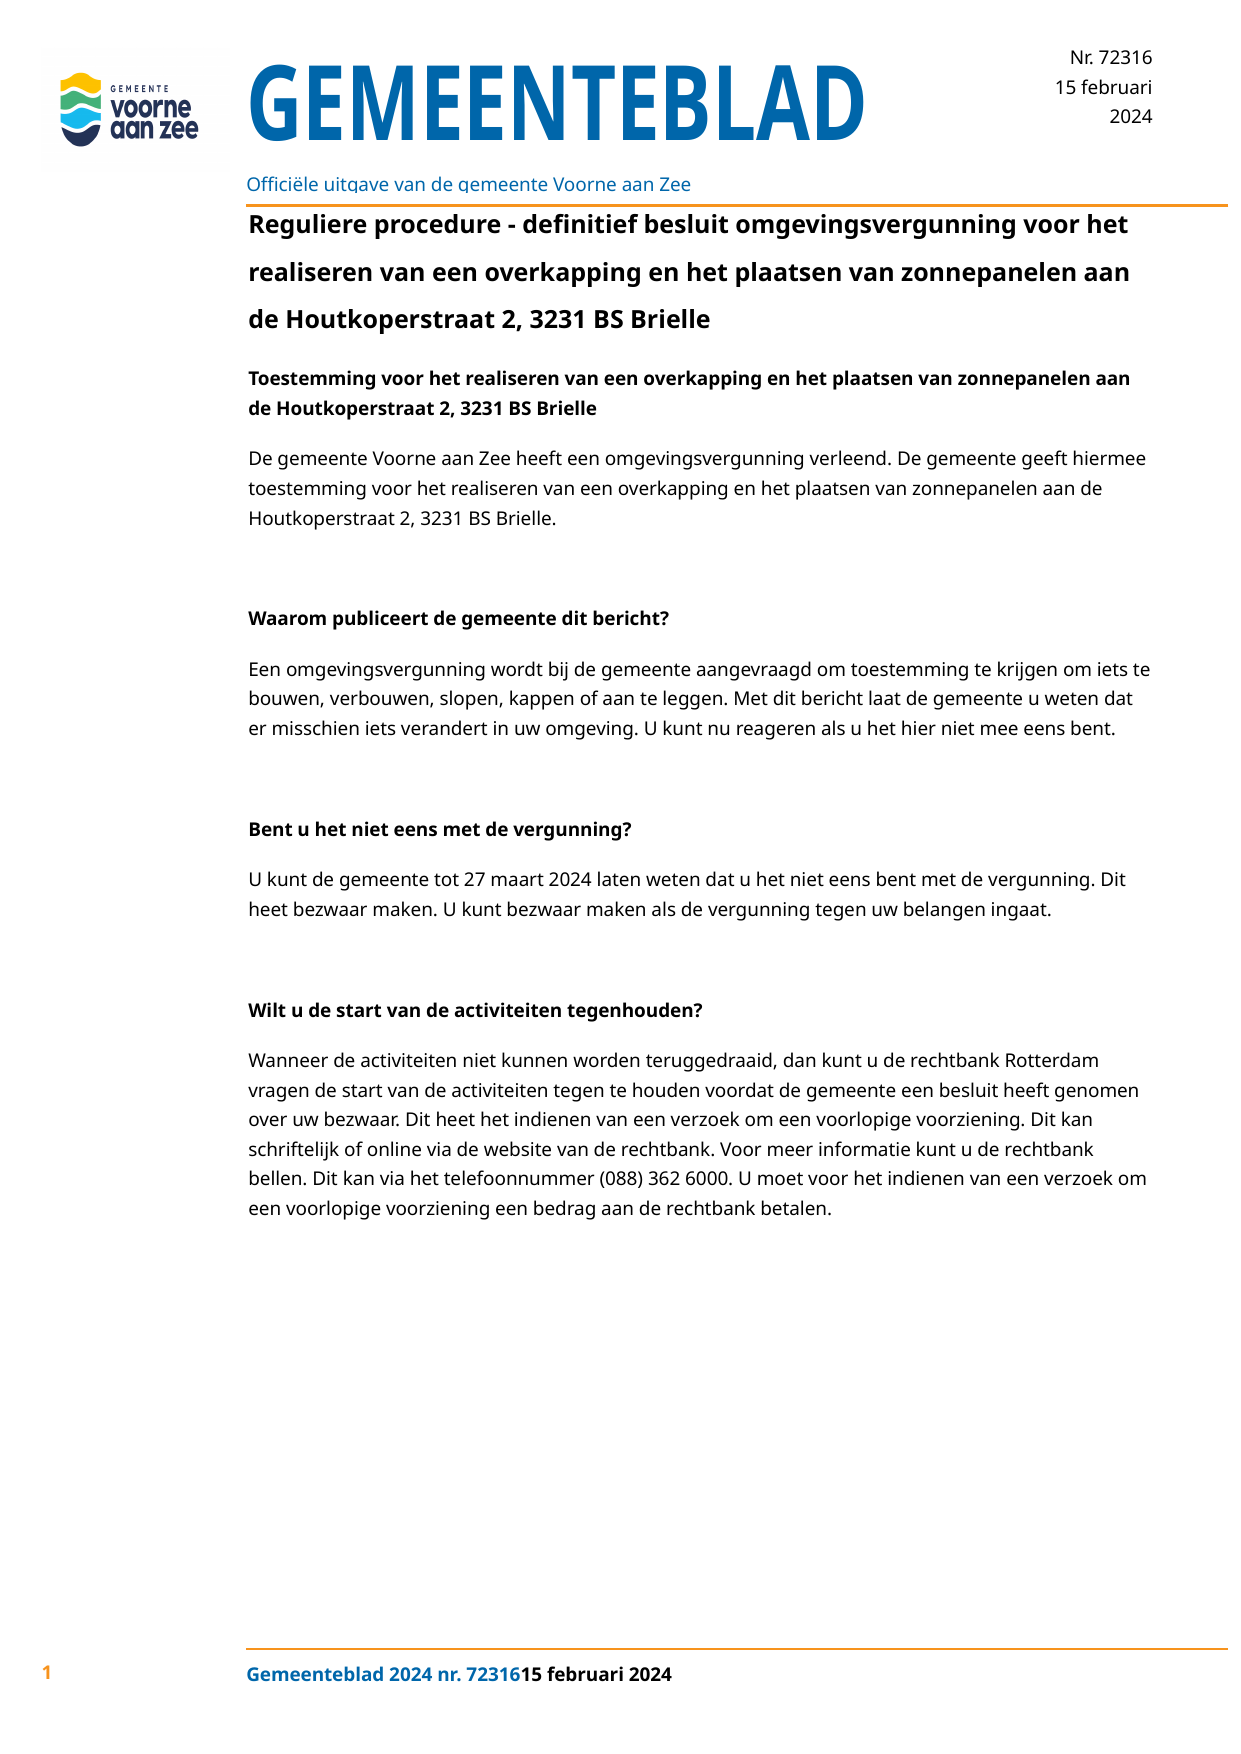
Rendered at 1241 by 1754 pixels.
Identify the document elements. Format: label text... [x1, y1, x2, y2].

text Toestemming voor het realiseren van een overkapping en het plaatsen van zonnepanelen aan de Houtkoperstraat 2, 3231 BS Brielle [248, 366, 1152, 421]
text Bent u het niet eens met de vergunning? [248, 816, 1152, 842]
text Reguliere procedure - definitief besluit omgevingsvergunning voor het realiseren van een overkapping en het plaatsen van zonnepanelen aan de Houtkoperstraat 2, 3231 BS Brielle [248, 207, 1152, 336]
text Waarom publiceert de gemeente dit bericht? [248, 606, 1152, 631]
text U kunt de gemeente tot 27 maart 2024 laten weten dat u het niet eens bent met de vergunning. Dit heet bezwaar maken. U kunt bezwaar maken als de vergunning tegen uw belangen ingaat. [248, 866, 1152, 922]
text De gemeente Voorne aan Zee heeft een omgevingsvergunning verleend. De gemeente geeft hiermee toestemming voor het realiseren van een overkapping en het plaatsen van zonnepanelen aan de Houtkoperstraat 2, 3231 BS Brielle. [248, 446, 1152, 530]
text Wilt u de start van de activiteiten tegenhouden? [248, 997, 1152, 1022]
text Wanneer de activiteiten niet kunnen worden teruggedraaid, dan kunt u de rechtbank Rotterdam vragen de start van de activiteiten tegen te houden voordat de gemeente een besluit heeft genomen over uw bezwaar. Dit heet het indienen van een verzoek om een voorlopige voorziening. Dit kan schriftelijk of online via de website van de rechtbank. Voor meer informatie kunt u de rechtbank bellen. Dit kan via het telefoonnummer (088) 362 6000. U moet voor het indienen van een verzoek om een voorlopige voorziening een bedrag aan de rechtbank betalen. [248, 1047, 1152, 1221]
text Een omgevingsvergunning wordt bij de gemeente aangevraagd om toestemming te krijgen om iets te bouwen, verbouwen, slopen, kappen of aan te leggen. Met dit bericht laat de gemeente u weten dat er misschien iets verandert in uw omgeving. U kunt nu reageren als u het hier niet mee eens bent. [248, 656, 1152, 741]
picture [41, 47, 231, 172]
